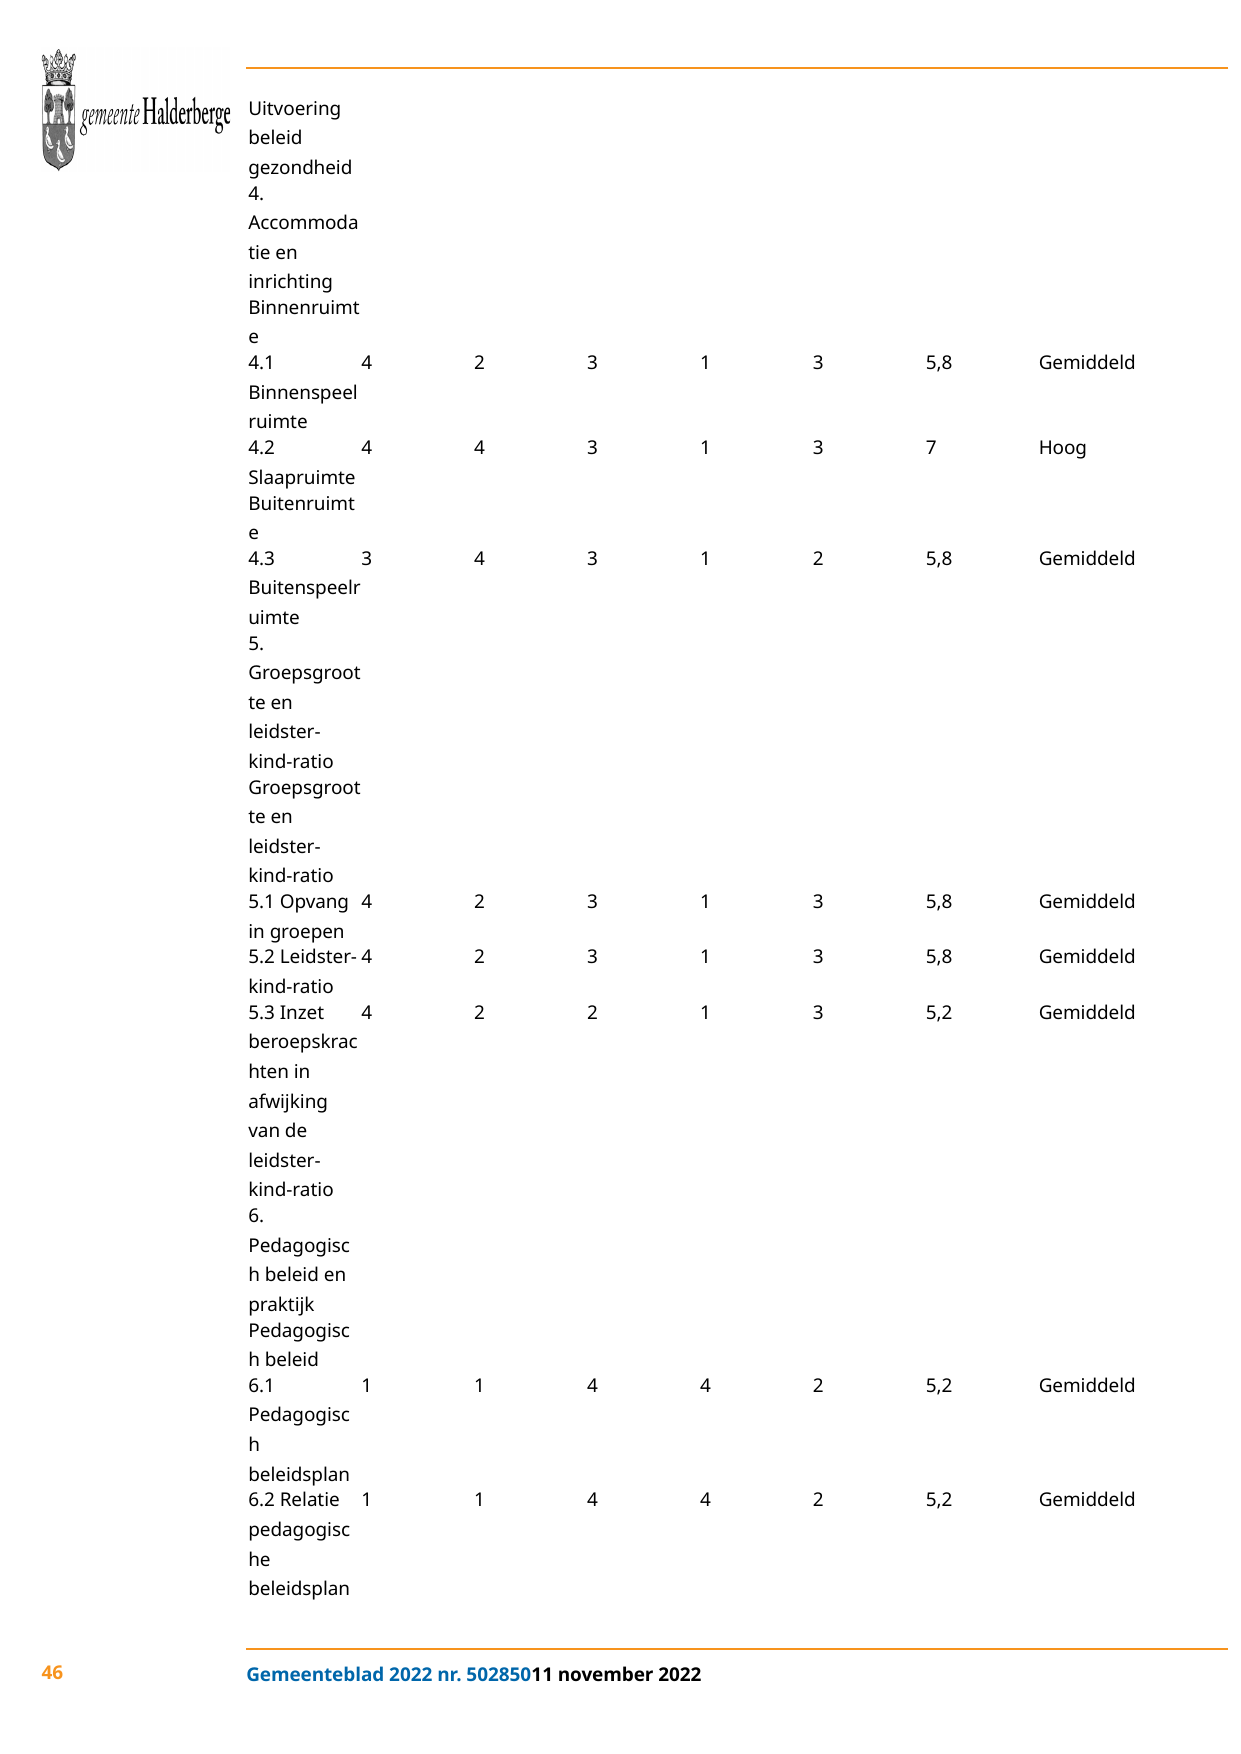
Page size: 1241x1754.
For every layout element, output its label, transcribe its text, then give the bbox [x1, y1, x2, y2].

table_cell 6.2 Relatie pedagogische beleidsplan [248, 1487, 361, 1601]
table_cell [813, 1202, 926, 1317]
table_cell 4 [361, 350, 474, 434]
table_cell 3 [361, 545, 474, 630]
table_cell 4 [700, 1487, 813, 1601]
table_cell 4 [361, 434, 474, 490]
table_cell [1039, 774, 1152, 888]
table_cell [926, 1202, 1038, 1317]
table_cell [700, 774, 813, 888]
table_cell [813, 294, 926, 349]
table_cell 4 [361, 944, 474, 999]
table_cell [926, 95, 1038, 180]
table_cell 5,8 [926, 889, 1038, 944]
table_cell [700, 630, 813, 774]
table_cell [587, 294, 700, 349]
table_cell [361, 294, 474, 349]
table_cell [1039, 1317, 1152, 1372]
table_cell Gemiddeld [1039, 1487, 1152, 1601]
table_cell Gemiddeld [1039, 889, 1152, 944]
table_cell 1 [474, 1372, 587, 1487]
table_cell 5,8 [926, 944, 1038, 999]
table_cell [361, 774, 474, 888]
table_cell [700, 1317, 813, 1372]
table_cell 4 [474, 545, 587, 630]
table_cell [1039, 180, 1152, 294]
table_cell 3 [587, 889, 700, 944]
table_cell [813, 95, 926, 180]
table_cell [700, 1202, 813, 1317]
table_cell [361, 95, 474, 180]
table_cell [813, 1317, 926, 1372]
table_cell [361, 180, 474, 294]
table_cell 3 [813, 944, 926, 999]
table_cell 7 [926, 434, 1038, 490]
table_cell 2 [474, 350, 587, 434]
table_cell 1 [700, 999, 813, 1202]
table_cell [587, 1202, 700, 1317]
table_cell [926, 630, 1038, 774]
table_cell 6. Pedagogisch beleid en praktijk [248, 1202, 361, 1317]
table_cell [813, 490, 926, 545]
table_cell 1 [361, 1372, 474, 1487]
table_cell Groepsgrootte en leidster-kind-ratio [248, 774, 361, 888]
table_cell [587, 180, 700, 294]
table_cell 5. Groepsgrootte en leidster-kind-ratio [248, 630, 361, 774]
table_cell [474, 180, 587, 294]
table_cell 5.1 Opvang in groepen [248, 889, 361, 944]
table_cell [361, 1317, 474, 1372]
table_cell 3 [587, 350, 700, 434]
picture [41, 47, 231, 172]
table_cell 1 [361, 1487, 474, 1601]
table_cell [474, 95, 587, 180]
table_cell [700, 95, 813, 180]
table_cell 3 [813, 889, 926, 944]
table_cell 4 [700, 1372, 813, 1487]
table_cell 5,8 [926, 545, 1038, 630]
table_cell [1039, 294, 1152, 349]
table_cell [474, 294, 587, 349]
table_cell 4. Accommodatie en inrichting [248, 180, 361, 294]
table_cell Gemiddeld [1039, 999, 1152, 1202]
table_cell 3 [587, 545, 700, 630]
table_cell 6.1 Pedagogisch beleidsplan [248, 1372, 361, 1487]
table_cell 3 [813, 999, 926, 1202]
table_cell Uitvoering beleid gezondheid [248, 95, 361, 180]
table_cell Buitenruimte [248, 490, 361, 545]
table_cell 1 [700, 434, 813, 490]
table_cell [361, 630, 474, 774]
table_cell Hoog [1039, 434, 1152, 490]
table_cell 4 [361, 889, 474, 944]
table_cell 3 [813, 434, 926, 490]
table_cell [700, 490, 813, 545]
table_cell 4.1 Binnenspeelruimte [248, 350, 361, 434]
table_cell 4 [587, 1372, 700, 1487]
table_cell [813, 630, 926, 774]
table_cell [587, 1317, 700, 1372]
table_cell 5,2 [926, 999, 1038, 1202]
table_cell 2 [474, 999, 587, 1202]
table_cell [474, 630, 587, 774]
table_cell [587, 630, 700, 774]
table_cell [926, 1317, 1038, 1372]
table_cell 2 [474, 889, 587, 944]
table_cell 4 [474, 434, 587, 490]
table_cell 1 [474, 1487, 587, 1601]
table_cell 4.3 Buitenspeelruimte [248, 545, 361, 630]
table_cell 1 [700, 350, 813, 434]
table_cell 2 [813, 545, 926, 630]
table_cell [813, 774, 926, 888]
table_cell Pedagogisch beleid [248, 1317, 361, 1372]
table_cell Gemiddeld [1039, 350, 1152, 434]
table_cell [1039, 1202, 1152, 1317]
table_cell [474, 1317, 587, 1372]
table_cell [587, 95, 700, 180]
table_cell [474, 1202, 587, 1317]
table_cell [700, 180, 813, 294]
table_cell 1 [700, 944, 813, 999]
table_cell [474, 774, 587, 888]
table_cell 3 [813, 350, 926, 434]
table_cell 4 [587, 1487, 700, 1601]
table_cell 1 [700, 545, 813, 630]
table_cell 5.3 Inzet beroepskrachten in afwijking van de leidster-kind-ratio [248, 999, 361, 1202]
table_cell [926, 180, 1038, 294]
table_cell 5,2 [926, 1487, 1038, 1601]
table_cell Gemiddeld [1039, 1372, 1152, 1487]
table_cell [926, 294, 1038, 349]
table_cell [474, 490, 587, 545]
table_cell 4.2 Slaapruimte [248, 434, 361, 490]
table_cell 3 [587, 434, 700, 490]
table_cell 2 [813, 1487, 926, 1601]
table_cell 2 [813, 1372, 926, 1487]
table_cell [926, 774, 1038, 888]
table_cell 4 [361, 999, 474, 1202]
table_cell 2 [474, 944, 587, 999]
table_cell [1039, 630, 1152, 774]
table_cell [813, 180, 926, 294]
table_cell [1039, 490, 1152, 545]
table_cell [361, 1202, 474, 1317]
table_cell Binnenruimte [248, 294, 361, 349]
table_cell 1 [700, 889, 813, 944]
table_cell [587, 774, 700, 888]
table_cell [1039, 95, 1152, 180]
table_cell 5,8 [926, 350, 1038, 434]
table_cell 5,2 [926, 1372, 1038, 1487]
table_cell [926, 490, 1038, 545]
table_cell [361, 490, 474, 545]
table_cell Gemiddeld [1039, 944, 1152, 999]
table_cell [587, 490, 700, 545]
table_cell Gemiddeld [1039, 545, 1152, 630]
table_cell 2 [587, 999, 700, 1202]
table_cell 5.2 Leidster-kind-ratio [248, 944, 361, 999]
table_cell 3 [587, 944, 700, 999]
table_cell [700, 294, 813, 349]
